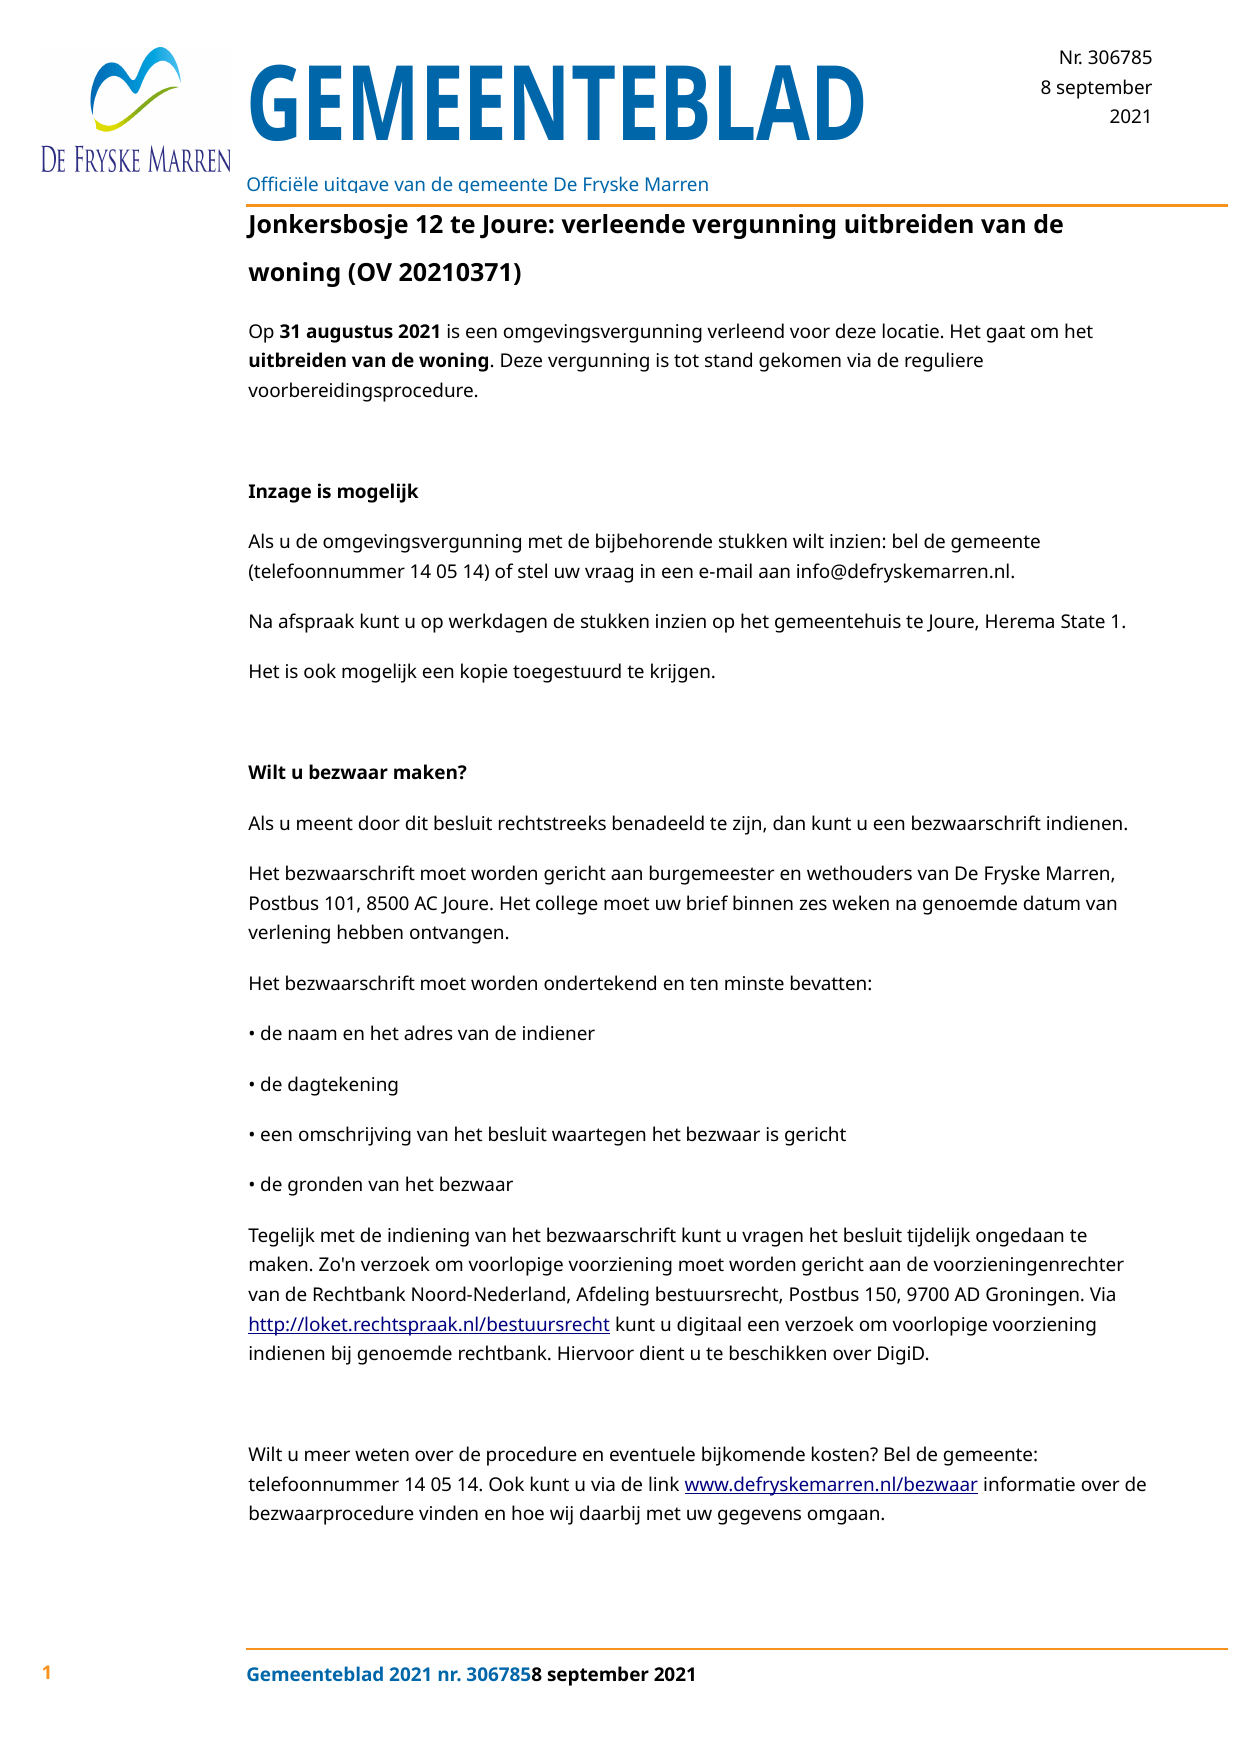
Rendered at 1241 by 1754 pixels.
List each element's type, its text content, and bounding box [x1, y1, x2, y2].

text • de gronden van het bezwaar [248, 1172, 1152, 1197]
text Het bezwaarschrift moet worden gericht aan burgemeester en wethouders van De Fryske Marren, Postbus 101, 8500 AC Joure. Het college moet uw brief binnen zes weken na genoemde datum van verlening hebben ontvangen. [248, 860, 1152, 945]
text Op 31 augustus 2021 is een omgevingsvergunning verleend voor deze locatie. Het gaat om het uitbreiden van de woning. Deze vergunning is tot stand gekomen via de reguliere voorbereidingsprocedure. [248, 318, 1152, 403]
text Jonkersbosje 12 te Joure: verleende vergunning uitbreiden van de woning (OV 20210371) [248, 207, 1152, 288]
text • de dagtekening [248, 1071, 1152, 1097]
text Tegelijk met de indiening van het bezwaarschrift kunt u vragen het besluit tijdelijk ongedaan te maken. Zo'n verzoek om voorlopige voorziening moet worden gericht aan de voorzieningenrechter van de Rechtbank Noord-Nederland, Afdeling bestuursrecht, Postbus 150, 9700 AD Groningen. Via http://loket.rechtspraak.nl/bestuursrecht kunt u digitaal een verzoek om voorlopige voorziening indienen bij genoemde rechtbank. Hiervoor dient u te beschikken over DigiD. [248, 1222, 1152, 1366]
text Inzage is mogelijk [248, 478, 1152, 504]
text Wilt u bezwaar maken? [248, 759, 1152, 785]
text • een omschrijving van het besluit waartegen het bezwaar is gericht [248, 1121, 1152, 1147]
text Als u meent door dit besluit rechtstreeks benadeeld te zijn, dan kunt u een bezwaarschrift indienen. [248, 810, 1152, 836]
text Het is ook mogelijk een kopie toegestuurd te krijgen. [248, 659, 1152, 684]
text Wilt u meer weten over de procedure en eventuele bijkomende kosten? Bel de gemeente: telefoonnummer 14 05 14. Ook kunt u via de link www.defryskemarren.nl/bezwaar informatie over de bezwaarprocedure vinden en hoe wij daarbij met uw gegevens omgaan. [248, 1441, 1152, 1526]
text Het bezwaarschrift moet worden ondertekend en ten minste bevatten: [248, 970, 1152, 996]
text Als u de omgevingsvergunning met de bijbehorende stukken wilt inzien: bel de gemeente (telefoonnummer 14 05 14) of stel uw vraag in een e-mail aan info@defryskemarren.nl. [248, 528, 1152, 584]
picture [41, 47, 231, 172]
text • de naam en het adres van de indiener [248, 1020, 1152, 1046]
text Na afspraak kunt u op werkdagen de stukken inzien op het gemeentehuis te Joure, Herema State 1. [248, 608, 1152, 634]
